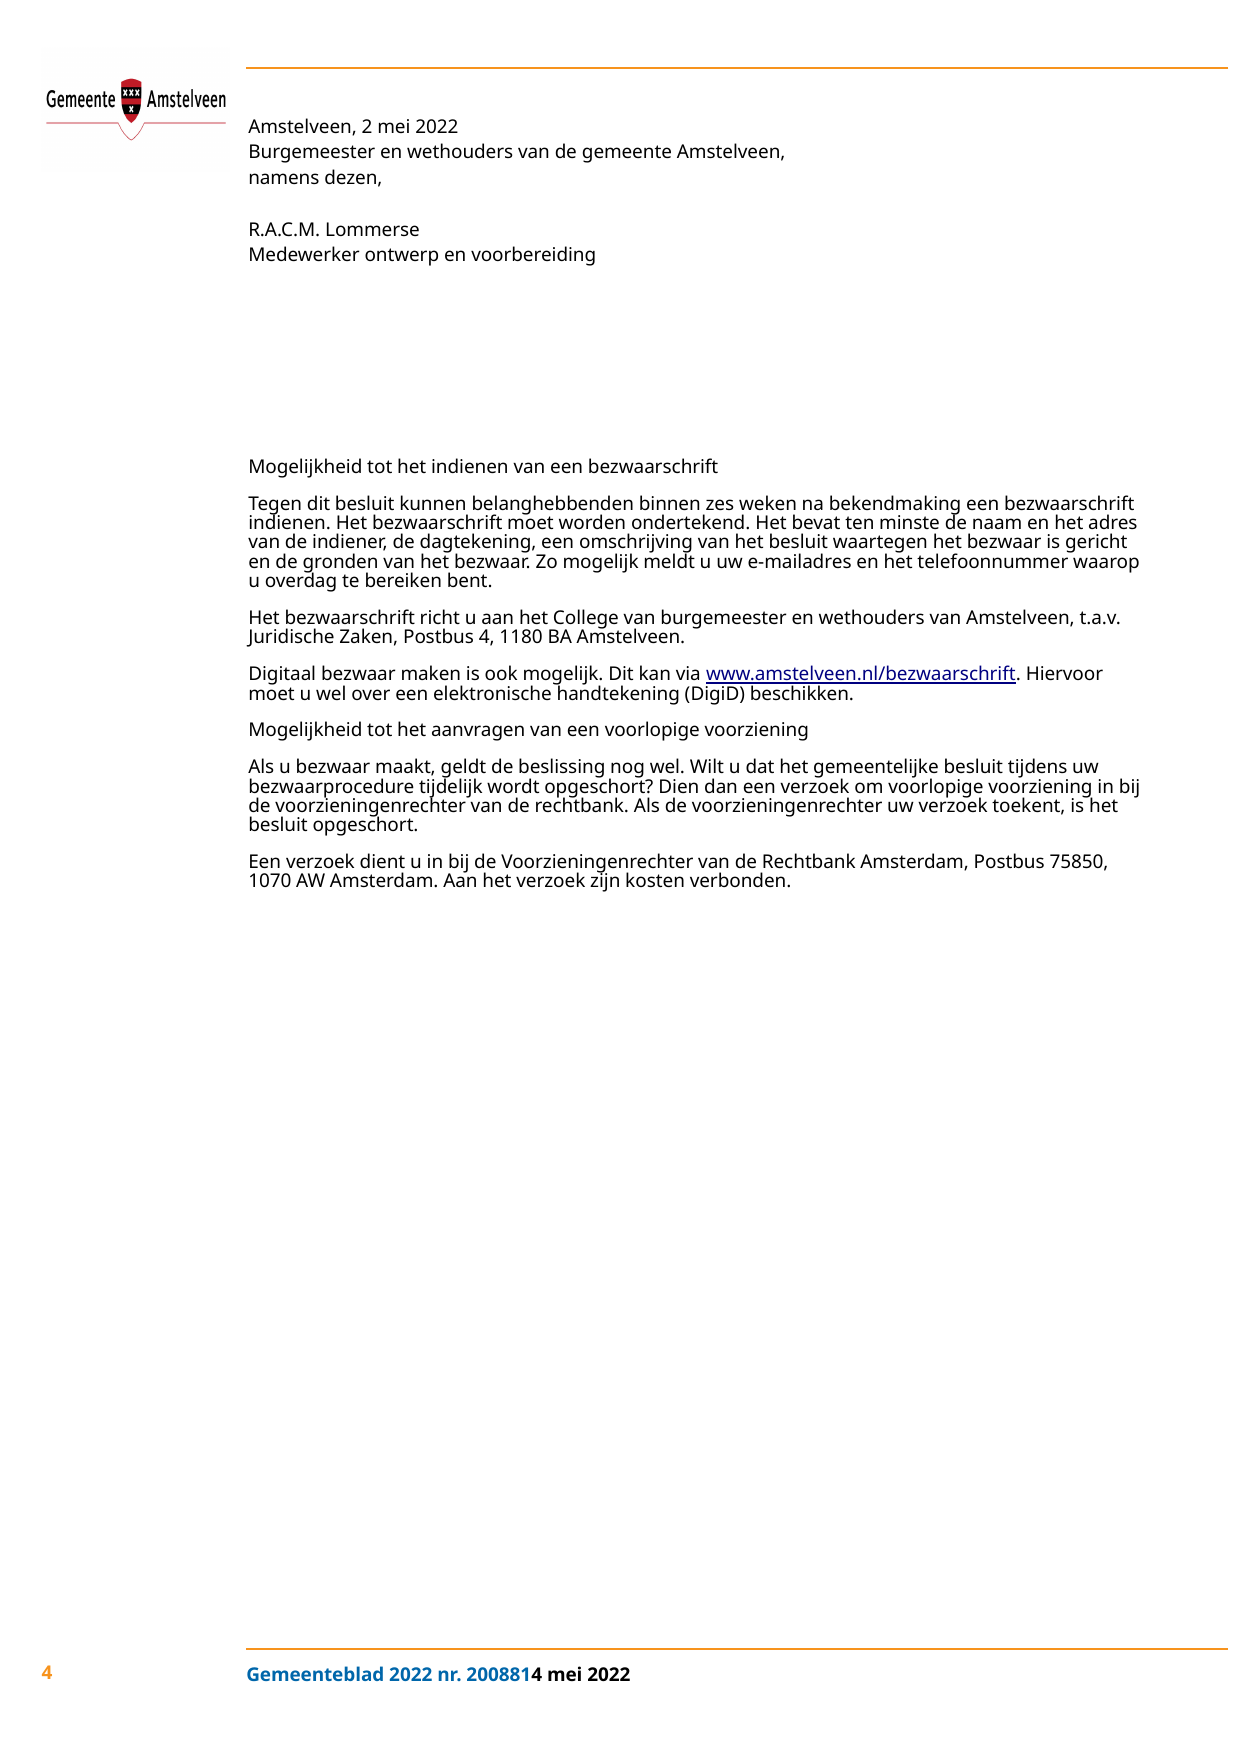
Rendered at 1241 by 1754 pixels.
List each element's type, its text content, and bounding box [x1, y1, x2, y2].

text R.A.C.M. Lommerse [248, 216, 1152, 242]
text Burgemeester en wethouders van de gemeente Amstelveen, [248, 139, 1152, 164]
text namens dezen, [248, 164, 1152, 190]
text Digitaal bezwaar maken is ook mogelijk. Dit kan via www.amstelveen.nl/bezwaarschrift. Hiervoor moet u wel over een elektronische handtekening (DigiD) beschikken. [248, 665, 1152, 704]
picture [41, 47, 231, 172]
text Mogelijkheid tot het indienen van een bezwaarschrift [248, 458, 1152, 477]
text Amstelveen, 2 mei 2022 [248, 113, 1152, 139]
text Als u bezwaar maakt, geldt de beslissing nog wel. Wilt u dat het gemeentelijke besluit tijdens uw bezwaarprocedure tijdelijk wordt opgeschort? Dien dan een verzoek om voorlopige voorziening in bij de voorzieningenrechter van de rechtbank. Als de voorzieningenrechter uw verzoek toekent, is het besluit opgeschort. [248, 758, 1152, 836]
text Een verzoek dient u in bij de Voorzieningenrechter van de Rechtbank Amsterdam, Postbus 75850, 1070 AW Amsterdam. Aan het verzoek zijn kosten verbonden. [248, 853, 1152, 892]
text Medewerker ontwerp en voorbereiding [248, 242, 1152, 267]
text Tegen dit besluit kunnen belanghebbenden binnen zes weken na bekendmaking een bezwaarschrift indienen. Het bezwaarschrift moet worden ondertekend. Het bevat ten minste de naam en het adres van de indiener, de dagtekening, een omschrijving van het besluit waartegen het bezwaar is gericht en de gronden van het bezwaar. Zo mogelijk meldt u uw e-mailadres en het telefoonnummer waarop u overdag te bereiken bent. [248, 495, 1152, 591]
text Het bezwaarschrift richt u aan het College van burgemeester en wethouders van Amstelveen, t.a.v. Juridische Zaken, Postbus 4, 1180 BA Amstelveen. [248, 609, 1152, 647]
text Mogelijkheid tot het aanvragen van een voorlopige voorziening [248, 721, 1152, 741]
